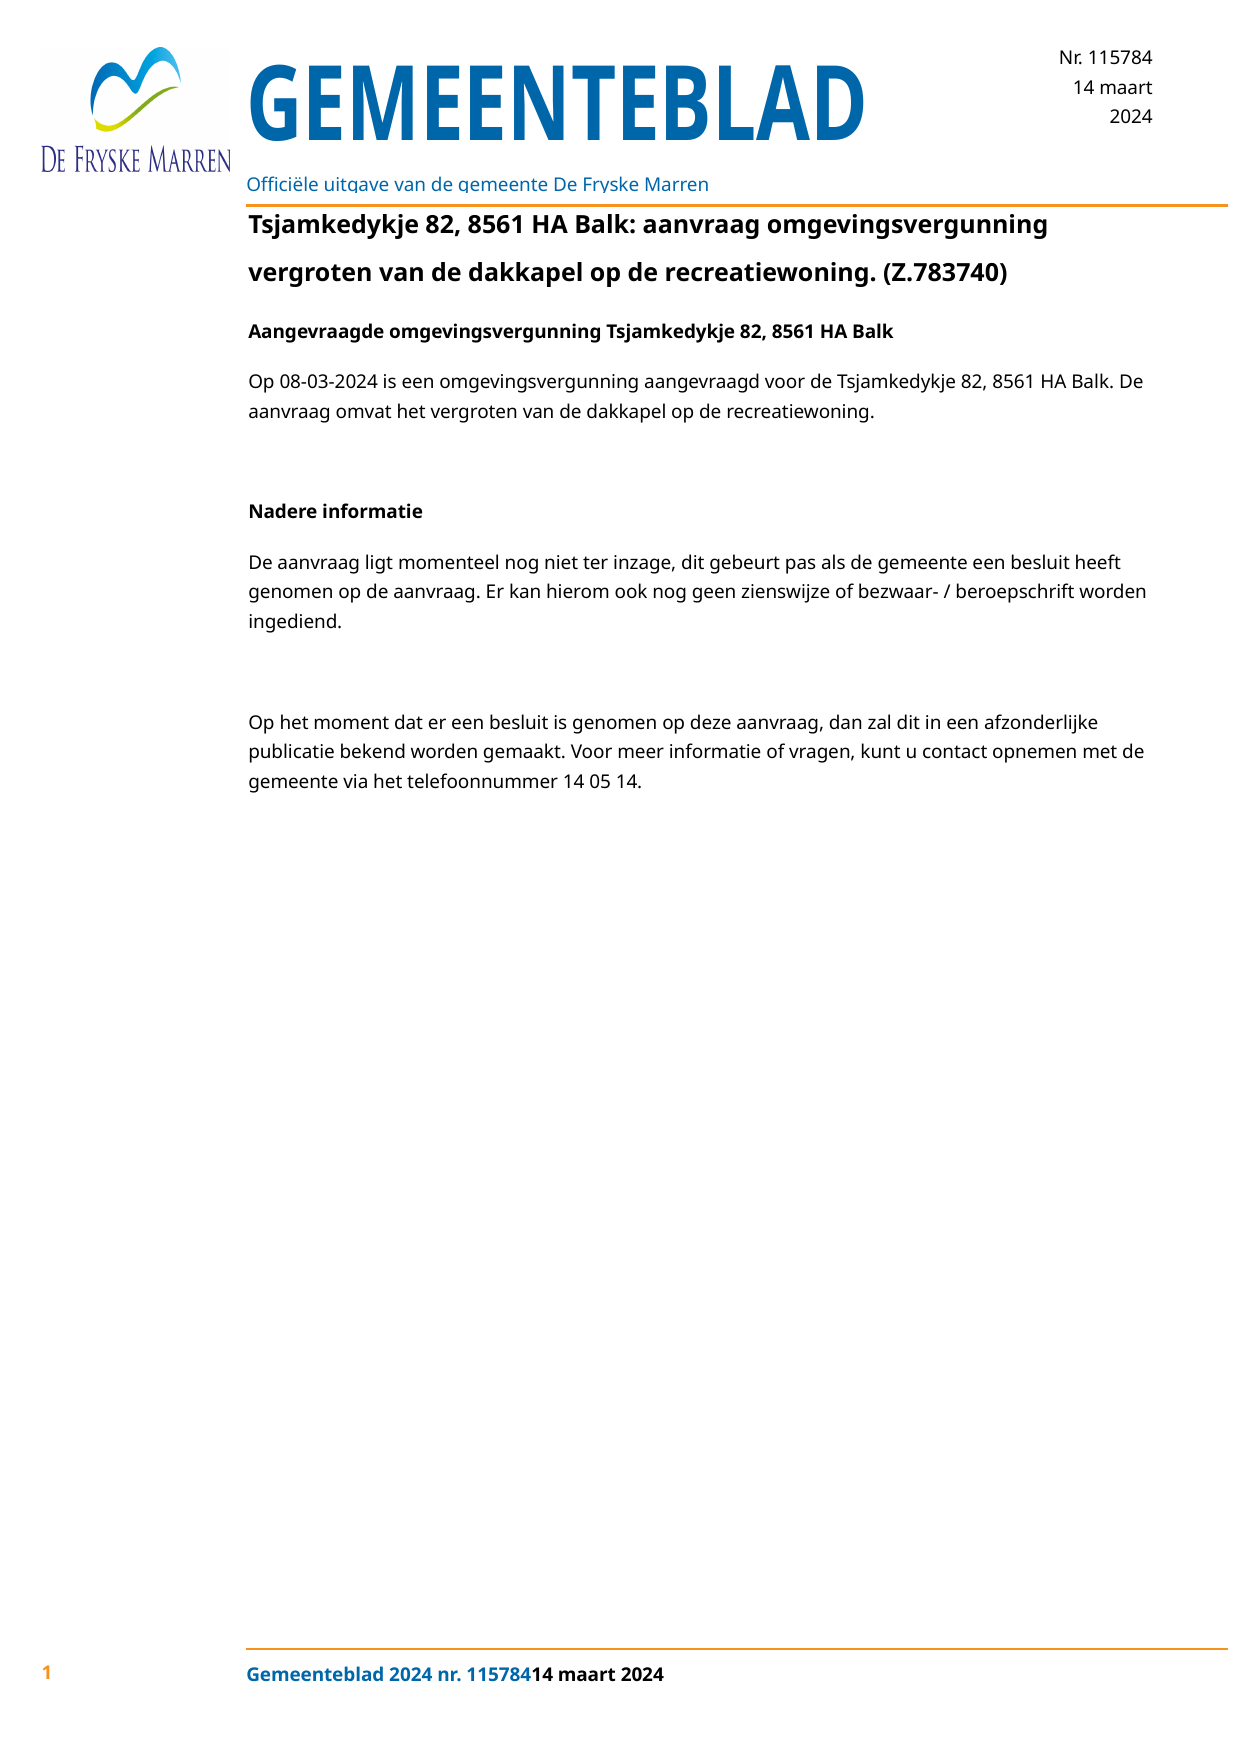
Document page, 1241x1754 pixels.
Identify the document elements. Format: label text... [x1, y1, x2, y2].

text Aangevraagde omgevingsvergunning Tsjamkedykje 82, 8561 HA Balk [248, 318, 1152, 344]
text Nadere informatie [248, 499, 1152, 524]
text Tsjamkedykje 82, 8561 HA Balk: aanvraag omgevingsvergunning vergroten van de dakkapel op de recreatiewoning. (Z.783740) [248, 207, 1152, 288]
picture [41, 47, 231, 172]
text Op 08-03-2024 is een omgevingsvergunning aangevraagd voor de Tsjamkedykje 82, 8561 HA Balk. De aanvraag omvat het vergroten van de dakkapel op de recreatiewoning. [248, 368, 1152, 424]
text Op het moment dat er een besluit is genomen op deze aanvraag, dan zal dit in een afzonderlijke publicatie bekend worden gemaakt. Voor meer informatie of vragen, kunt u contact opnemen met de gemeente via het telefoonnummer 14 05 14. [248, 709, 1152, 794]
text De aanvraag ligt momenteel nog niet ter inzage, dit gebeurt pas als de gemeente een besluit heeft genomen op de aanvraag. Er kan hierom ook nog geen zienswijze of bezwaar- / beroepschrift worden ingediend. [248, 549, 1152, 634]
